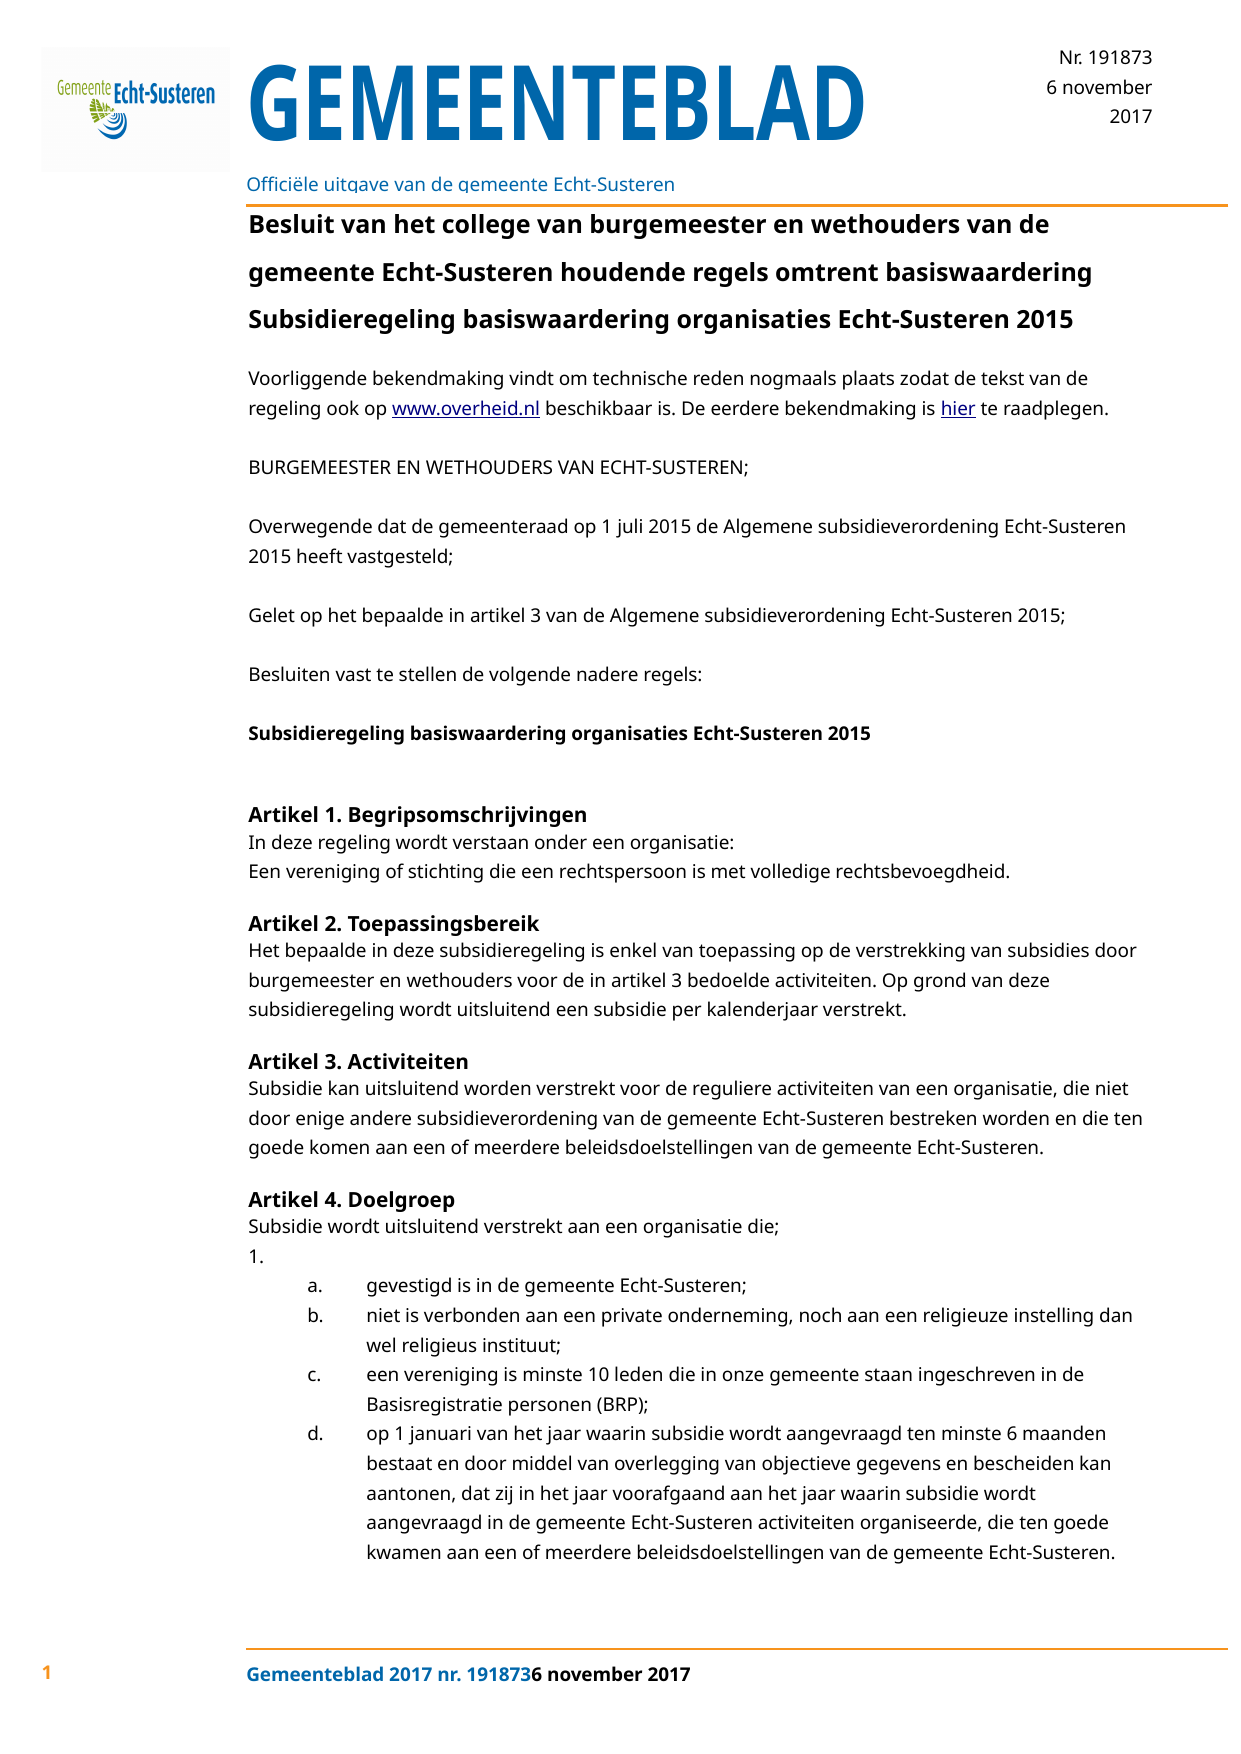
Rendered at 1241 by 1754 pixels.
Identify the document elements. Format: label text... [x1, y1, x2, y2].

text Overwegende dat de gemeenteraad op 1 juli 2015 de Algemene subsidieverordening Echt-Susteren 2015 heeft vastgesteld; [248, 513, 1152, 569]
text Besluiten vast te stellen de volgende nadere regels: [248, 661, 1152, 687]
text Artikel 3. Activiteiten [248, 1047, 1152, 1075]
text Subsidieregeling basiswaardering organisaties Echt-Susteren 2015 [248, 721, 1152, 746]
text Besluit van het college van burgemeester en wethouders van de gemeente Echt-Susteren houdende regels omtrent basiswaardering Subsidieregeling basiswaardering organisaties Echt-Susteren 2015 [248, 207, 1152, 336]
text Artikel 2. Toepassingsbereik [248, 909, 1152, 937]
text Een vereniging of stichting die een rechtspersoon is met volledige rechtsbevoegdheid. [248, 858, 1152, 884]
text BURGEMEESTER EN WETHOUDERS VAN ECHT-SUSTEREN; [248, 454, 1152, 480]
text In deze regeling wordt verstaan onder een organisatie: [248, 829, 1152, 855]
text Gelet op het bepaalde in artikel 3 van de Algemene subsidieverordening Echt-Susteren 2015; [248, 602, 1152, 628]
picture [41, 47, 231, 172]
text Subsidie wordt uitsluitend verstrekt aan een organisatie die; [248, 1213, 1152, 1239]
text Artikel 1. Begripsomschrijvingen [248, 801, 1152, 829]
text Het bepaalde in deze subsidieregeling is enkel van toepassing op de verstrekking van subsidies door burgemeester en wethouders voor de in artikel 3 bedoelde activiteiten. Op grond van deze subsidieregeling wordt uitsluitend een subsidie per kalenderjaar verstrekt. [248, 937, 1152, 1022]
list niet is verbonden aan een private onderneming, noch aan een religieuze instelling dan wel religieus instituut; [307, 1302, 1152, 1357]
text Voorliggende bekendmaking vindt om technische reden nogmaals plaats zodat de tekst van de regeling ook op www.overheid.nl beschikbaar is. De eerdere bekendmaking is hier te raadplegen. [248, 366, 1152, 421]
list een vereniging is minste 10 leden die in onze gemeente staan ingeschreven in de Basisregistratie personen (BRP); [307, 1361, 1152, 1417]
text Artikel 4. Doelgroep [248, 1185, 1152, 1213]
text Subsidie kan uitsluitend worden verstrekt voor de reguliere activiteiten van een organisatie, die niet door enige andere subsidieverordening van de gemeente Echt-Susteren bestreken worden en die ten goede komen aan een of meerdere beleidsdoelstellingen van de gemeente Echt-Susteren. [248, 1075, 1152, 1160]
list gevestigd is in de gemeente Echt-Susteren; [307, 1273, 1152, 1298]
list op 1 januari van het jaar waarin subsidie wordt aangevraagd ten minste 6 maanden bestaat en door middel van overlegging van objectieve gegevens en bescheiden kan aantonen, dat zij in het jaar voorafgaand aan het jaar waarin subsidie wordt aangevraagd in de gemeente Echt-Susteren activiteiten organiseerde, die ten goede kwamen aan een of meerdere beleidsdoelstellingen van de gemeente Echt-Susteren. [307, 1421, 1152, 1564]
